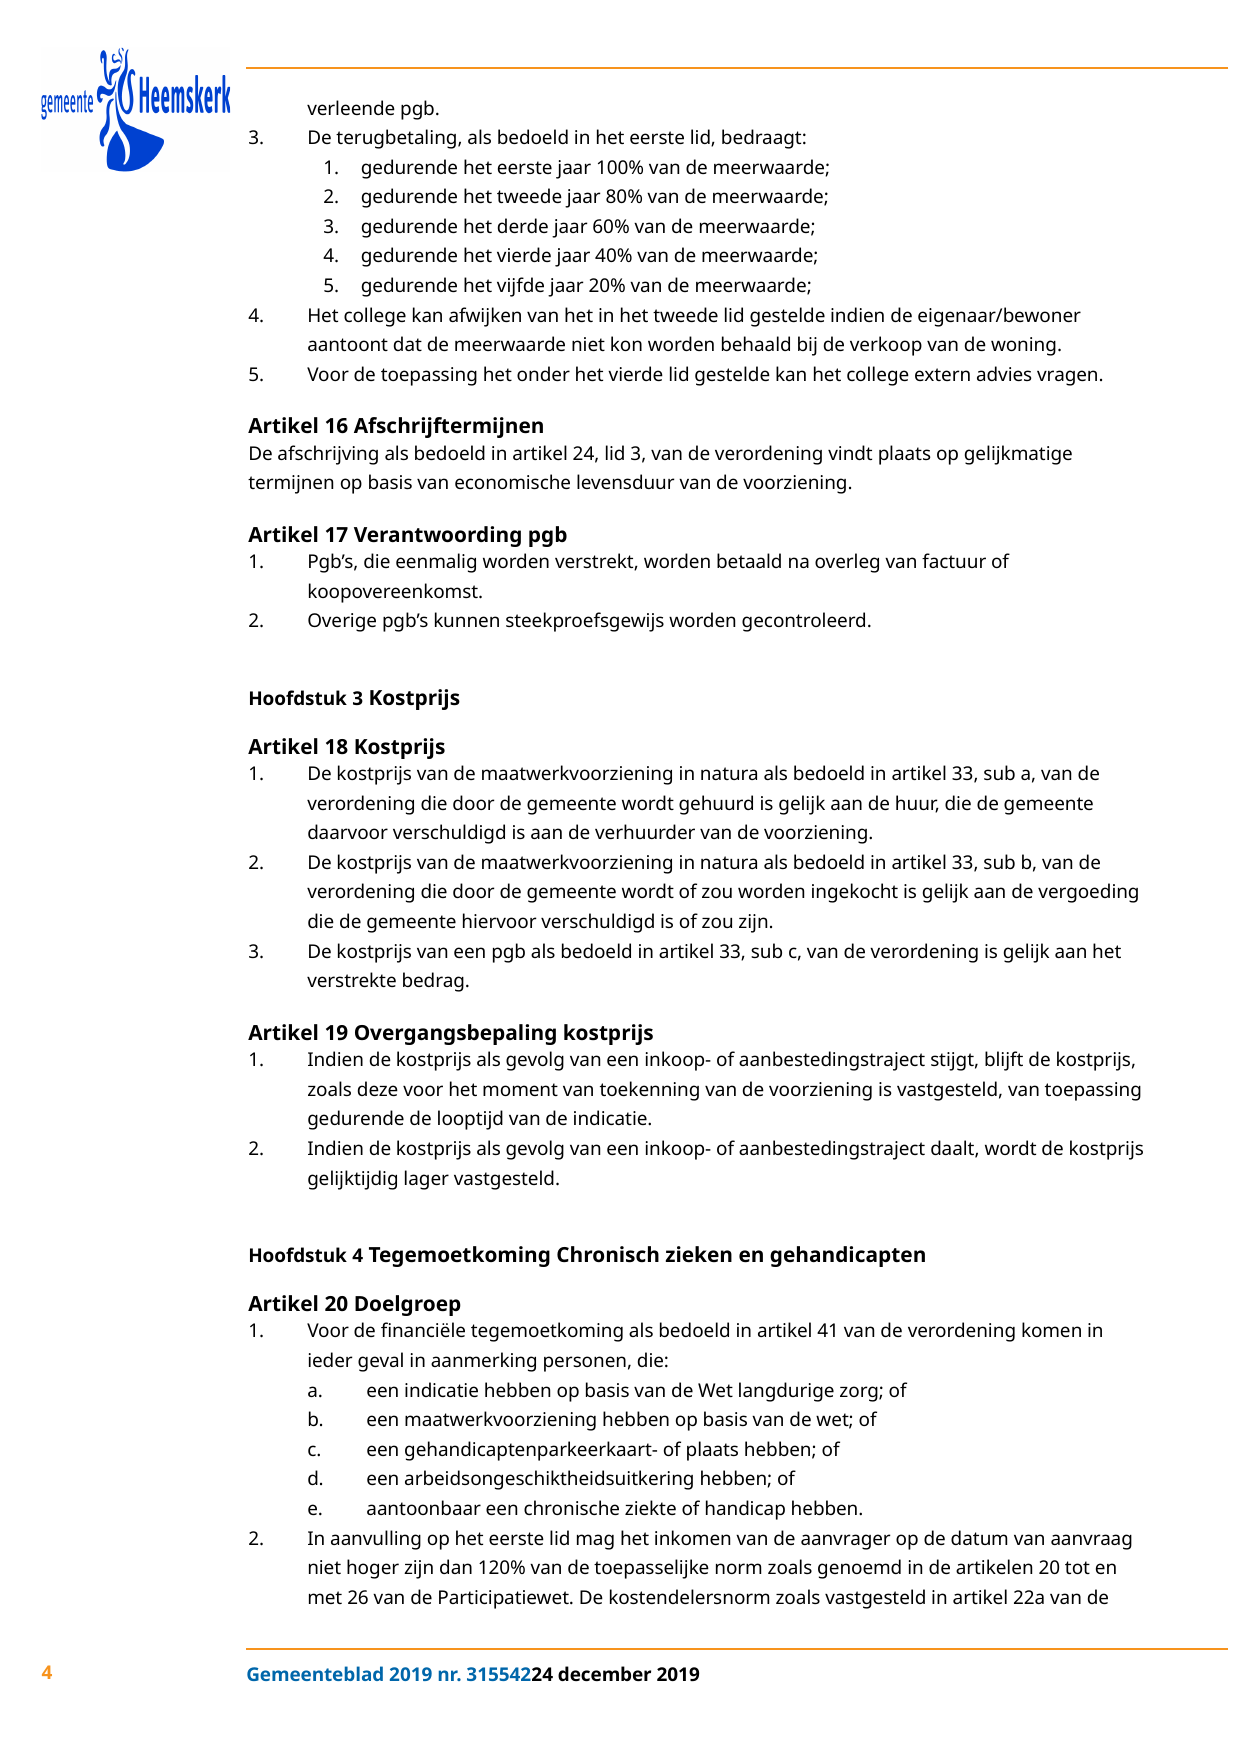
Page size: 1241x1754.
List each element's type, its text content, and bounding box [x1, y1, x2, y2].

list In aanvulling op het eerste lid mag het inkomen van de aanvrager op de datum van aanvraag niet hoger zijn dan 120% van de toepasselijke norm zoals genoemd in de artikelen 20 tot en met 26 van de Participatiewet. De kostendelersnorm zoals vastgesteld in artikel 22a van de [248, 1525, 1152, 1609]
text Artikel 16 Afschrijftermijnen [248, 411, 1152, 440]
list verleende pgb. [248, 95, 1152, 121]
text Artikel 17 Verantwoording pgb [248, 520, 1152, 548]
list gedurende het eerste jaar 100% van de meerwaarde; [323, 154, 1152, 180]
list een indicatie hebben op basis van de Wet langdurige zorg; of [307, 1377, 1152, 1402]
list Voor de financiële tegemoetkoming als bedoeld in artikel 41 van de verordening komen in ieder geval in aanmerking personen, die: [248, 1318, 1152, 1373]
list een maatwerkvoorziening hebben op basis van de wet; of [307, 1406, 1152, 1432]
list een arbeidsongeschiktheidsuitkering hebben; of [307, 1466, 1152, 1491]
list Indien de kostprijs als gevolg van een inkoop- of aanbestedingstraject stijgt, blijft de kostprijs, zoals deze voor het moment van toekenning van de voorziening is vastgesteld, van toepassing gedurende de looptijd van de indicatie. [248, 1046, 1152, 1131]
text Hoofdstuk 4 Tegemoetkoming Chronisch zieken en gehandicapten [248, 1240, 1152, 1268]
list De kostprijs van de maatwerkvoorziening in natura als bedoeld in artikel 33, sub b, van de verordening die door de gemeente wordt of zou worden ingekocht is gelijk aan de vergoeding die de gemeente hiervoor verschuldigd is of zou zijn. [248, 849, 1152, 934]
list De kostprijs van de maatwerkvoorziening in natura als bedoeld in artikel 33, sub a, van de verordening die door de gemeente wordt gehuurd is gelijk aan de huur, die de gemeente daarvoor verschuldigd is aan de verhuurder van de voorziening. [248, 760, 1152, 845]
list Het college kan afwijken van het in het tweede lid gestelde indien de eigenaar/bewoner aantoont dat de meerwaarde niet kon worden behaald bij de verkoop van de woning. [248, 302, 1152, 357]
text Hoofdstuk 3 Kostprijs [248, 683, 1152, 711]
list gedurende het tweede jaar 80% van de meerwaarde; [323, 183, 1152, 209]
list aantoonbaar een chronische ziekte of handicap hebben. [307, 1495, 1152, 1521]
text De afschrijving als bedoeld in artikel 24, lid 3, van de verordening vindt plaats op gelijkmatige termijnen op basis van economische levensduur van de voorziening. [248, 440, 1152, 495]
list De terugbetaling, als bedoeld in het eerste lid, bedraagt: [248, 124, 1152, 150]
list gedurende het derde jaar 60% van de meerwaarde; [323, 213, 1152, 239]
text Artikel 20 Doelgroep [248, 1289, 1152, 1318]
list Voor de toepassing het onder het vierde lid gestelde kan het college extern advies vragen. [248, 361, 1152, 387]
list Pgb’s, die eenmalig worden verstrekt, worden betaald na overleg van factuur of koopovereenkomst. [248, 548, 1152, 604]
list De kostprijs van een pgb als bedoeld in artikel 33, sub c, van de verordening is gelijk aan het verstrekte bedrag. [248, 938, 1152, 993]
list gedurende het vierde jaar 40% van de meerwaarde; [323, 243, 1152, 268]
text Artikel 18 Kostprijs [248, 732, 1152, 760]
list gedurende het vijfde jaar 20% van de meerwaarde; [323, 272, 1152, 298]
list een gehandicaptenparkeerkaart- of plaats hebben; of [307, 1436, 1152, 1462]
text Artikel 19 Overgangsbepaling kostprijs [248, 1018, 1152, 1046]
list Overige pgb’s kunnen steekproefsgewijs worden gecontroleerd. [248, 607, 1152, 633]
list Indien de kostprijs als gevolg van een inkoop- of aanbestedingstraject daalt, wordt de kostprijs gelijktijdig lager vastgesteld. [248, 1135, 1152, 1190]
picture [41, 47, 231, 172]
